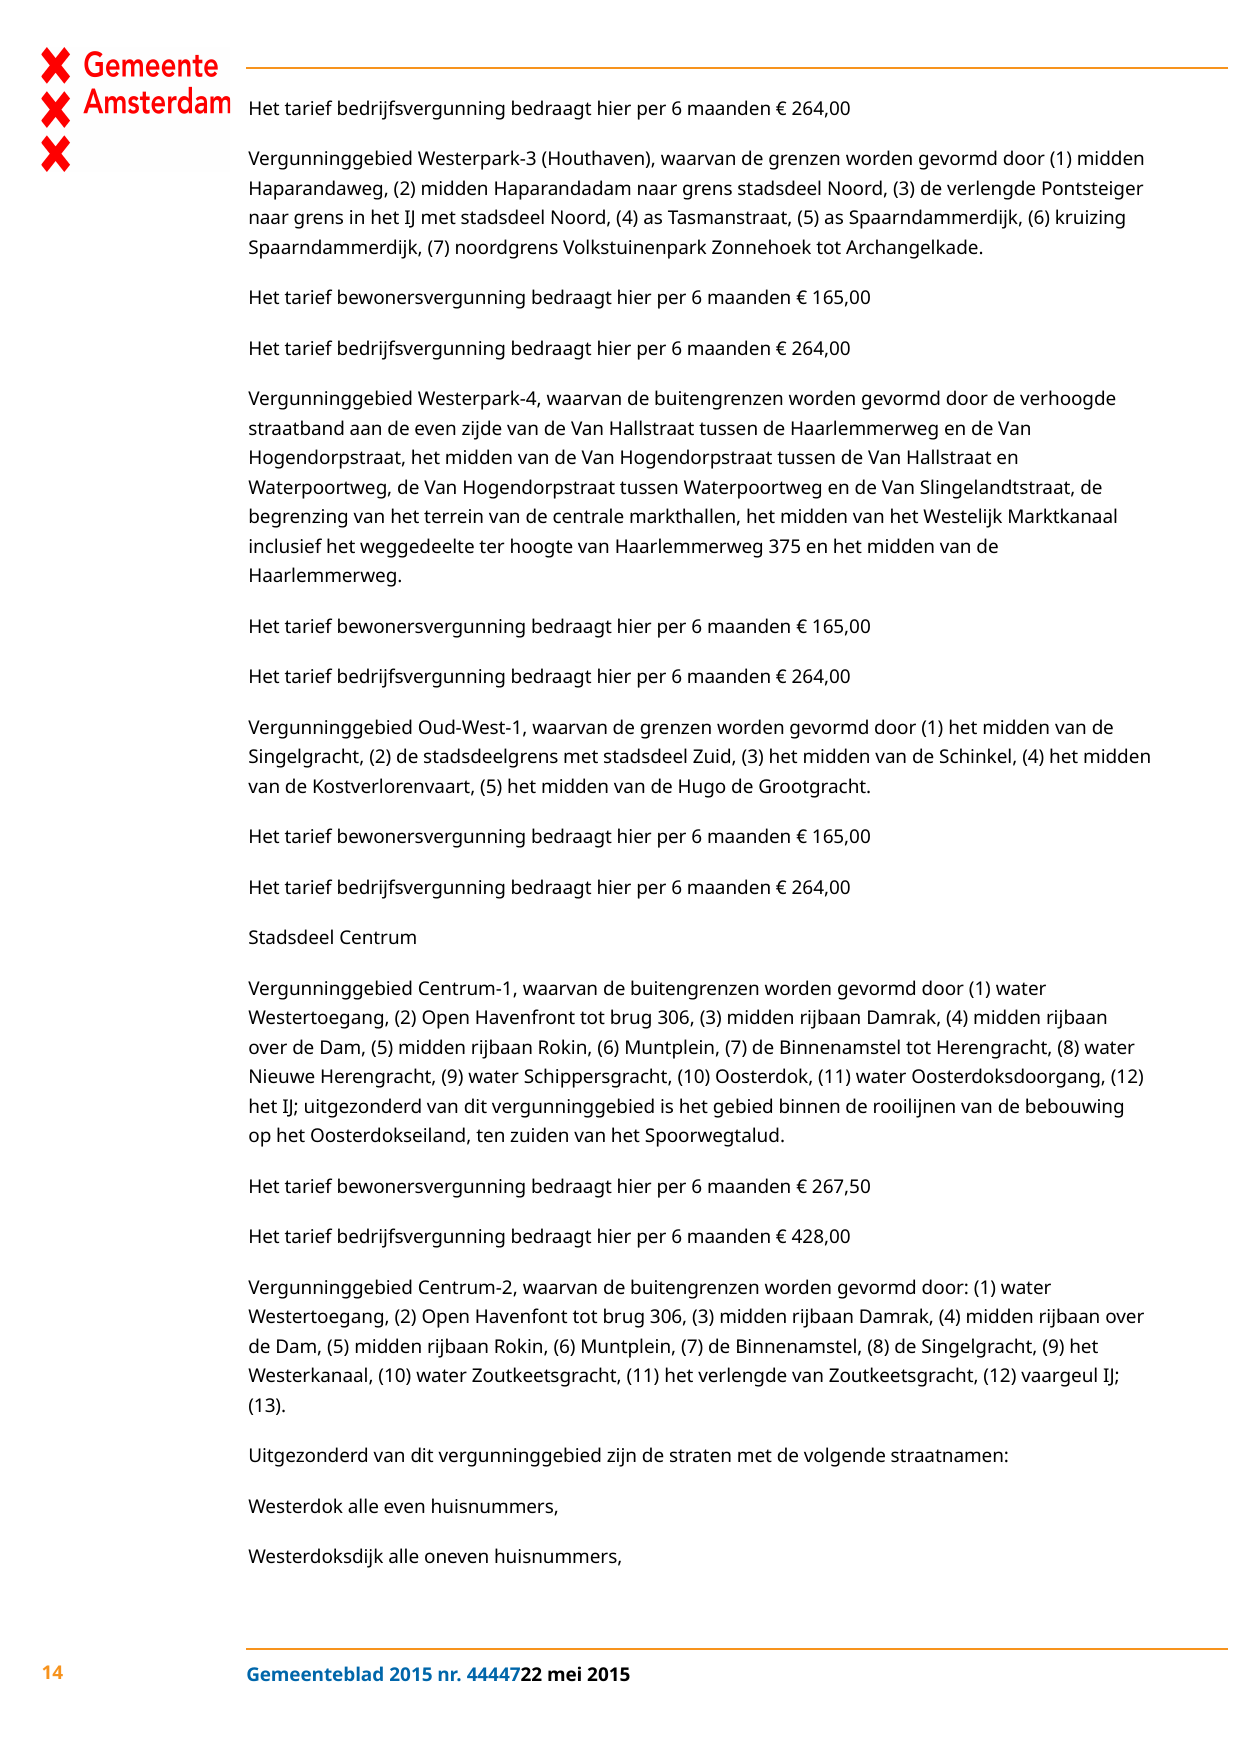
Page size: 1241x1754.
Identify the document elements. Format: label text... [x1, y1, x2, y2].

text Vergunninggebied Westerpark-4, waarvan de buitengrenzen worden gevormd door de verhoogde straatband aan de even zijde van de Van Hallstraat tussen de Haarlemmerweg en de Van Hogendorpstraat, het midden van de Van Hogendorpstraat tussen de Van Hallstraat en Waterpoortweg, de Van Hogendorpstraat tussen Waterpoortweg en de Van Slingelandtstraat, de begrenzing van het terrein van de centrale markthallen, het midden van het Westelijk Marktkanaal inclusief het weggedeelte ter hoogte van Haarlemmerweg 375 en het midden van de Haarlemmerweg. [248, 385, 1152, 588]
picture [41, 47, 231, 172]
text Vergunninggebied Centrum-2, waarvan de buitengrenzen worden gevormd door: (1) water Westertoegang, (2) Open Havenfont tot brug 306, (3) midden rijbaan Damrak, (4) midden rijbaan over de Dam, (5) midden rijbaan Rokin, (6) Muntplein, (7) de Binnenamstel, (8) de Singelgracht, (9) het Westerkanaal, (10) water Zoutkeetsgracht, (11) het verlengde van Zoutkeetsgracht, (12) vaargeul IJ; (13). [248, 1274, 1152, 1418]
text Het tarief bewonersvergunning bedraagt hier per 6 maanden € 165,00 [248, 284, 1152, 310]
text Vergunninggebied Westerpark-3 (Houthaven), waarvan de grenzen worden gevormd door (1) midden Haparandaweg, (2) midden Haparandadam naar grens stadsdeel Noord, (3) de verlengde Pontsteiger naar grens in het IJ met stadsdeel Noord, (4) as Tasmanstraat, (5) as Spaarndammerdijk, (6) kruizing Spaarndammerdijk, (7) noordgrens Volkstuinenpark Zonnehoek tot Archangelkade. [248, 145, 1152, 260]
text Vergunninggebied Oud-West-1, waarvan de grenzen worden gevormd door (1) het midden van de Singelgracht, (2) de stadsdeelgrens met stadsdeel Zuid, (3) het midden van de Schinkel, (4) het midden van de Kostverlorenvaart, (5) het midden van de Hugo de Grootgracht. [248, 714, 1152, 799]
text Het tarief bedrijfsvergunning bedraagt hier per 6 maanden € 264,00 [248, 663, 1152, 689]
text Het tarief bewonersvergunning bedraagt hier per 6 maanden € 267,50 [248, 1173, 1152, 1199]
text Vergunninggebied Centrum-1, waarvan de buitengrenzen worden gevormd door (1) water Westertoegang, (2) Open Havenfront tot brug 306, (3) midden rijbaan Damrak, (4) midden rijbaan over de Dam, (5) midden rijbaan Rokin, (6) Muntplein, (7) de Binnenamstel tot Herengracht, (8) water Nieuwe Herengracht, (9) water Schippersgracht, (10) Oosterdok, (11) water Oosterdoksdoorgang, (12) het IJ; uitgezonderd van dit vergunninggebied is het gebied binnen de rooilijnen van de bebouwing op het Oosterdokseiland, ten zuiden van het Spoorwegtalud. [248, 975, 1152, 1148]
text Het tarief bedrijfsvergunning bedraagt hier per 6 maanden € 264,00 [248, 874, 1152, 900]
text Westerdoksdijk alle oneven huisnummers, [248, 1543, 1152, 1569]
text Uitgezonderd van dit vergunninggebied zijn de straten met de volgende straatnamen: [248, 1443, 1152, 1468]
text Het tarief bedrijfsvergunning bedraagt hier per 6 maanden € 264,00 [248, 95, 1152, 121]
text Het tarief bedrijfsvergunning bedraagt hier per 6 maanden € 264,00 [248, 335, 1152, 361]
text Het tarief bewonersvergunning bedraagt hier per 6 maanden € 165,00 [248, 823, 1152, 849]
text Stadsdeel Centrum [248, 924, 1152, 950]
text Westerdok alle even huisnummers, [248, 1493, 1152, 1519]
text Het tarief bewonersvergunning bedraagt hier per 6 maanden € 165,00 [248, 613, 1152, 639]
text Het tarief bedrijfsvergunning bedraagt hier per 6 maanden € 428,00 [248, 1223, 1152, 1249]
